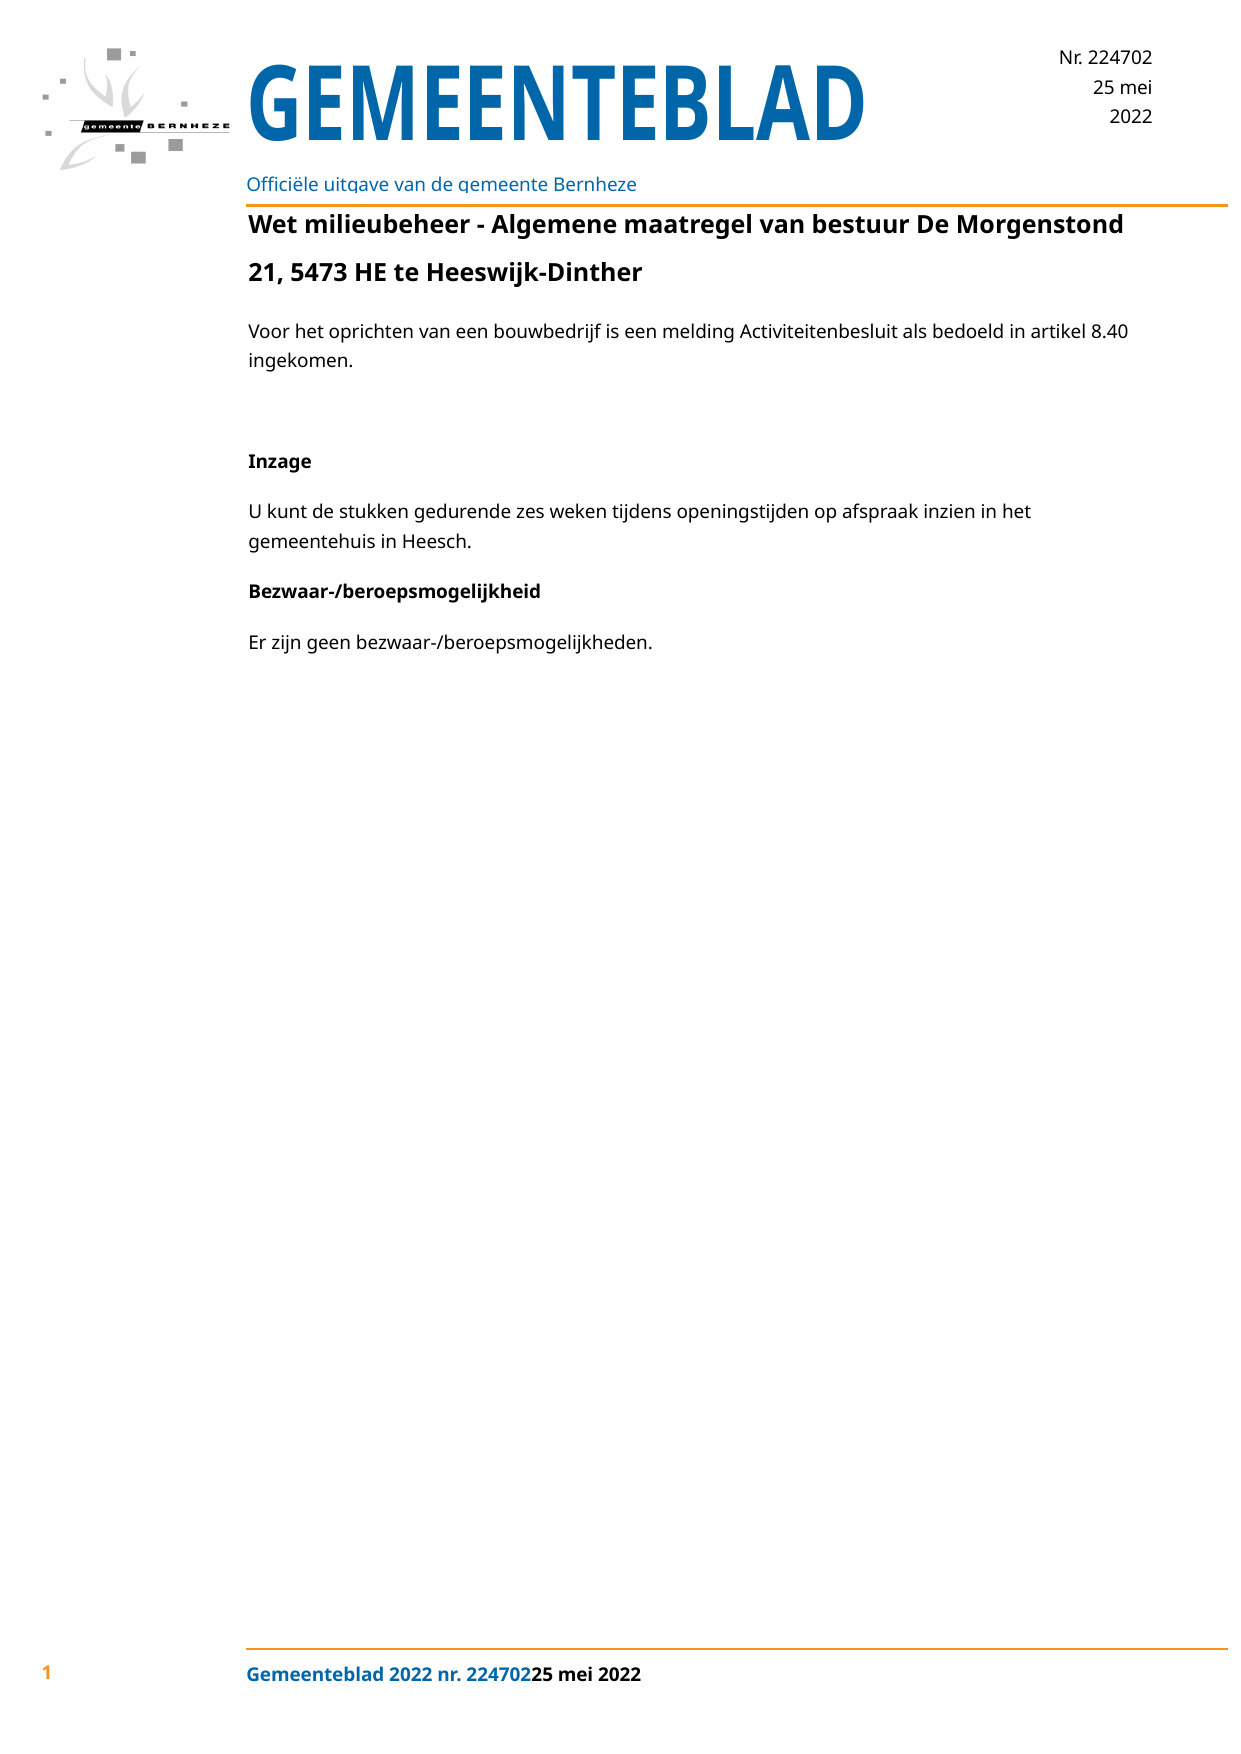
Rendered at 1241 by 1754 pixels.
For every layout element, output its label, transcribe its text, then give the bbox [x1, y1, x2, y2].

text Voor het oprichten van een bouwbedrijf is een melding Activiteitenbesluit als bedoeld in artikel 8.40 ingekomen. [248, 318, 1152, 373]
text Er zijn geen bezwaar-/beroepsmogelijkheden. [248, 629, 1152, 655]
text Bezwaar-/beroepsmogelijkheid [248, 579, 1152, 604]
text Inzage [248, 448, 1152, 474]
picture [41, 47, 231, 172]
text Wet milieubeheer - Algemene maatregel van bestuur De Morgenstond 21, 5473 HE te Heeswijk-Dinther [248, 207, 1152, 288]
text U kunt de stukken gedurende zes weken tijdens openingstijden op afspraak inzien in het gemeentehuis in Heesch. [248, 499, 1152, 554]
